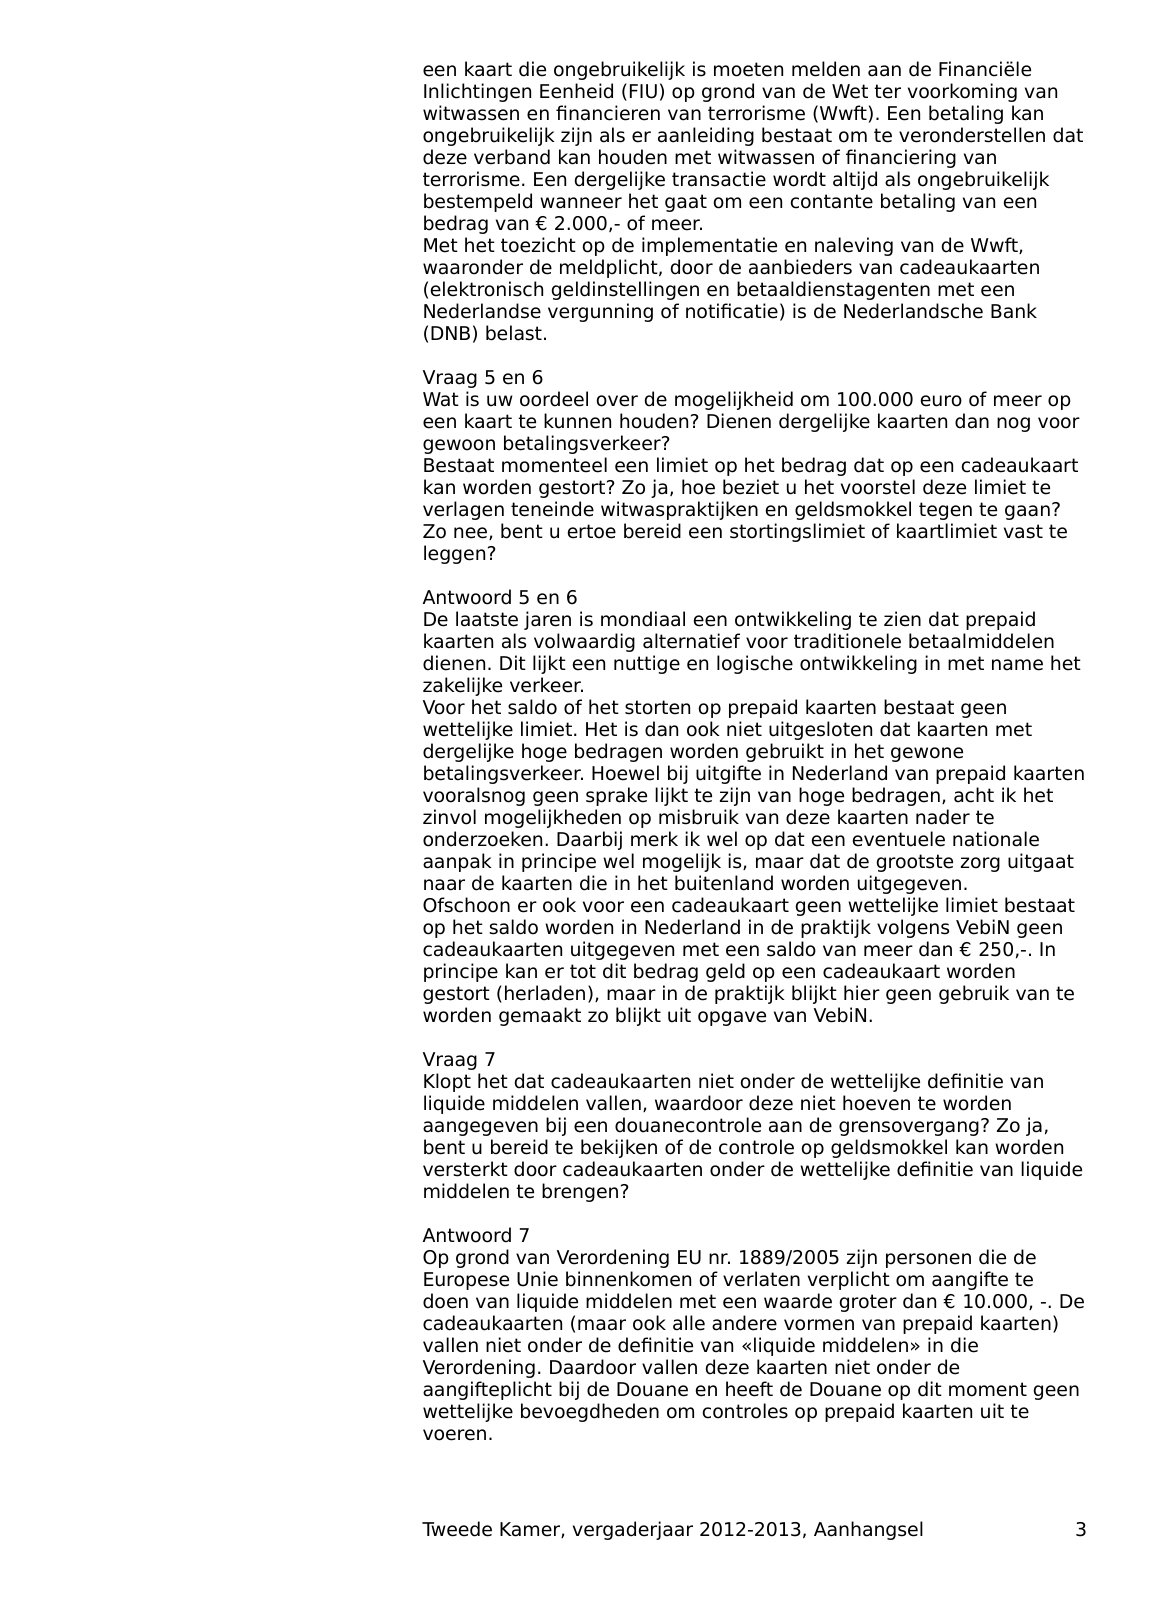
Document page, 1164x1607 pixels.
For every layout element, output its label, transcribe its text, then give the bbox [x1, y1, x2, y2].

text Voor het saldo of het storten op prepaid kaarten bestaat geen wettelijke limiet. Het is dan ook niet uitgesloten dat kaarten met dergelijke hoge bedragen worden gebruikt in het gewone betalingsverkeer. Hoewel bij uitgifte in Nederland van prepaid kaarten vooralsnog geen sprake lijkt te zijn van hoge bedragen, acht ik het zinvol mogelijkheden op misbruik van deze kaarten nader te onderzoeken. Daarbij merk ik wel op dat een eventuele nationale aanpak in principe wel mogelijk is, maar dat de grootste zorg uitgaat naar de kaarten die in het buitenland worden uitgegeven. [422, 697, 1087, 895]
text Klopt het dat cadeaukaarten niet onder de wettelijke definitie van liquide middelen vallen, waardoor deze niet hoeven te worden aangegeven bij een douanecontrole aan de grensovergang? Zo ja, bent u bereid te bekijken of de controle op geldsmokkel kan worden versterkt door cadeaukaarten onder de wettelijke definitie van liquide middelen te brengen? [422, 1071, 1087, 1203]
text Vraag 5 en 6 [422, 367, 1087, 389]
text Antwoord 7 [422, 1225, 1087, 1247]
text Antwoord 5 en 6 [422, 587, 1087, 609]
text Op grond van Verordening EU nr. 1889/2005 zijn personen die de Europese Unie binnenkomen of verlaten verplicht om aangifte te doen van liquide middelen met een waarde groter dan € 10.000, -. De cadeaukaarten (maar ook alle andere vormen van prepaid kaarten) vallen niet onder de definitie van «liquide middelen» in die Verordening. Daardoor vallen deze kaarten niet onder de aangifteplicht bij de Douane en heeft de Douane op dit moment geen wettelijke bevoegdheden om controles op prepaid kaarten uit te voeren. [422, 1247, 1087, 1444]
text Vraag 7 [422, 1049, 1087, 1071]
text Met het toezicht op de implementatie en naleving van de Wwft, waaronder de meldplicht, door de aanbieders van cadeaukaarten (elektronisch geldinstellingen en betaaldienstagenten met een Nederlandse vergunning of notificatie) is de Nederlandsche Bank (DNB) belast. [422, 235, 1087, 345]
text De laatste jaren is mondiaal een ontwikkeling te zien dat prepaid kaarten als volwaardig alternatief voor traditionele betaalmiddelen dienen. Dit lijkt een nuttige en logische ontwikkeling in met name het zakelijke verkeer. [422, 609, 1087, 697]
text Bestaat momenteel een limiet op het bedrag dat op een cadeaukaart kan worden gestort? Zo ja, hoe beziet u het voorstel deze limiet te verlagen teneinde witwaspraktijken en geldsmokkel tegen te gaan? Zo nee, bent u ertoe bereid een stortingslimiet of kaartlimiet vast te leggen? [422, 455, 1087, 565]
text Wat is uw oordeel over de mogelijkheid om 100.000 euro of meer op een kaart te kunnen houden? Dienen dergelijke kaarten dan nog voor gewoon betalingsverkeer? [422, 389, 1087, 455]
text Ofschoon er ook voor een cadeaukaart geen wettelijke limiet bestaat op het saldo worden in Nederland in de praktijk volgens VebiN geen cadeaukaarten uitgegeven met een saldo van meer dan € 250,-. In principe kan er tot dit bedrag geld op een cadeaukaart worden gestort (herladen), maar in de praktijk blijkt hier geen gebruik van te worden gemaakt zo blijkt uit opgave van VebiN. [422, 895, 1087, 1027]
text een kaart die ongebruikelijk is moeten melden aan de Financiële Inlichtingen Eenheid (FIU) op grond van de Wet ter voorkoming van witwassen en financieren van terrorisme (Wwft). Een betaling kan ongebruikelijk zijn als er aanleiding bestaat om te veronderstellen dat deze verband kan houden met witwassen of financiering van terrorisme. Een dergelijke transactie wordt altijd als ongebruikelijk bestempeld wanneer het gaat om een contante betaling van een bedrag van € 2.000,- of meer. [422, 59, 1087, 235]
